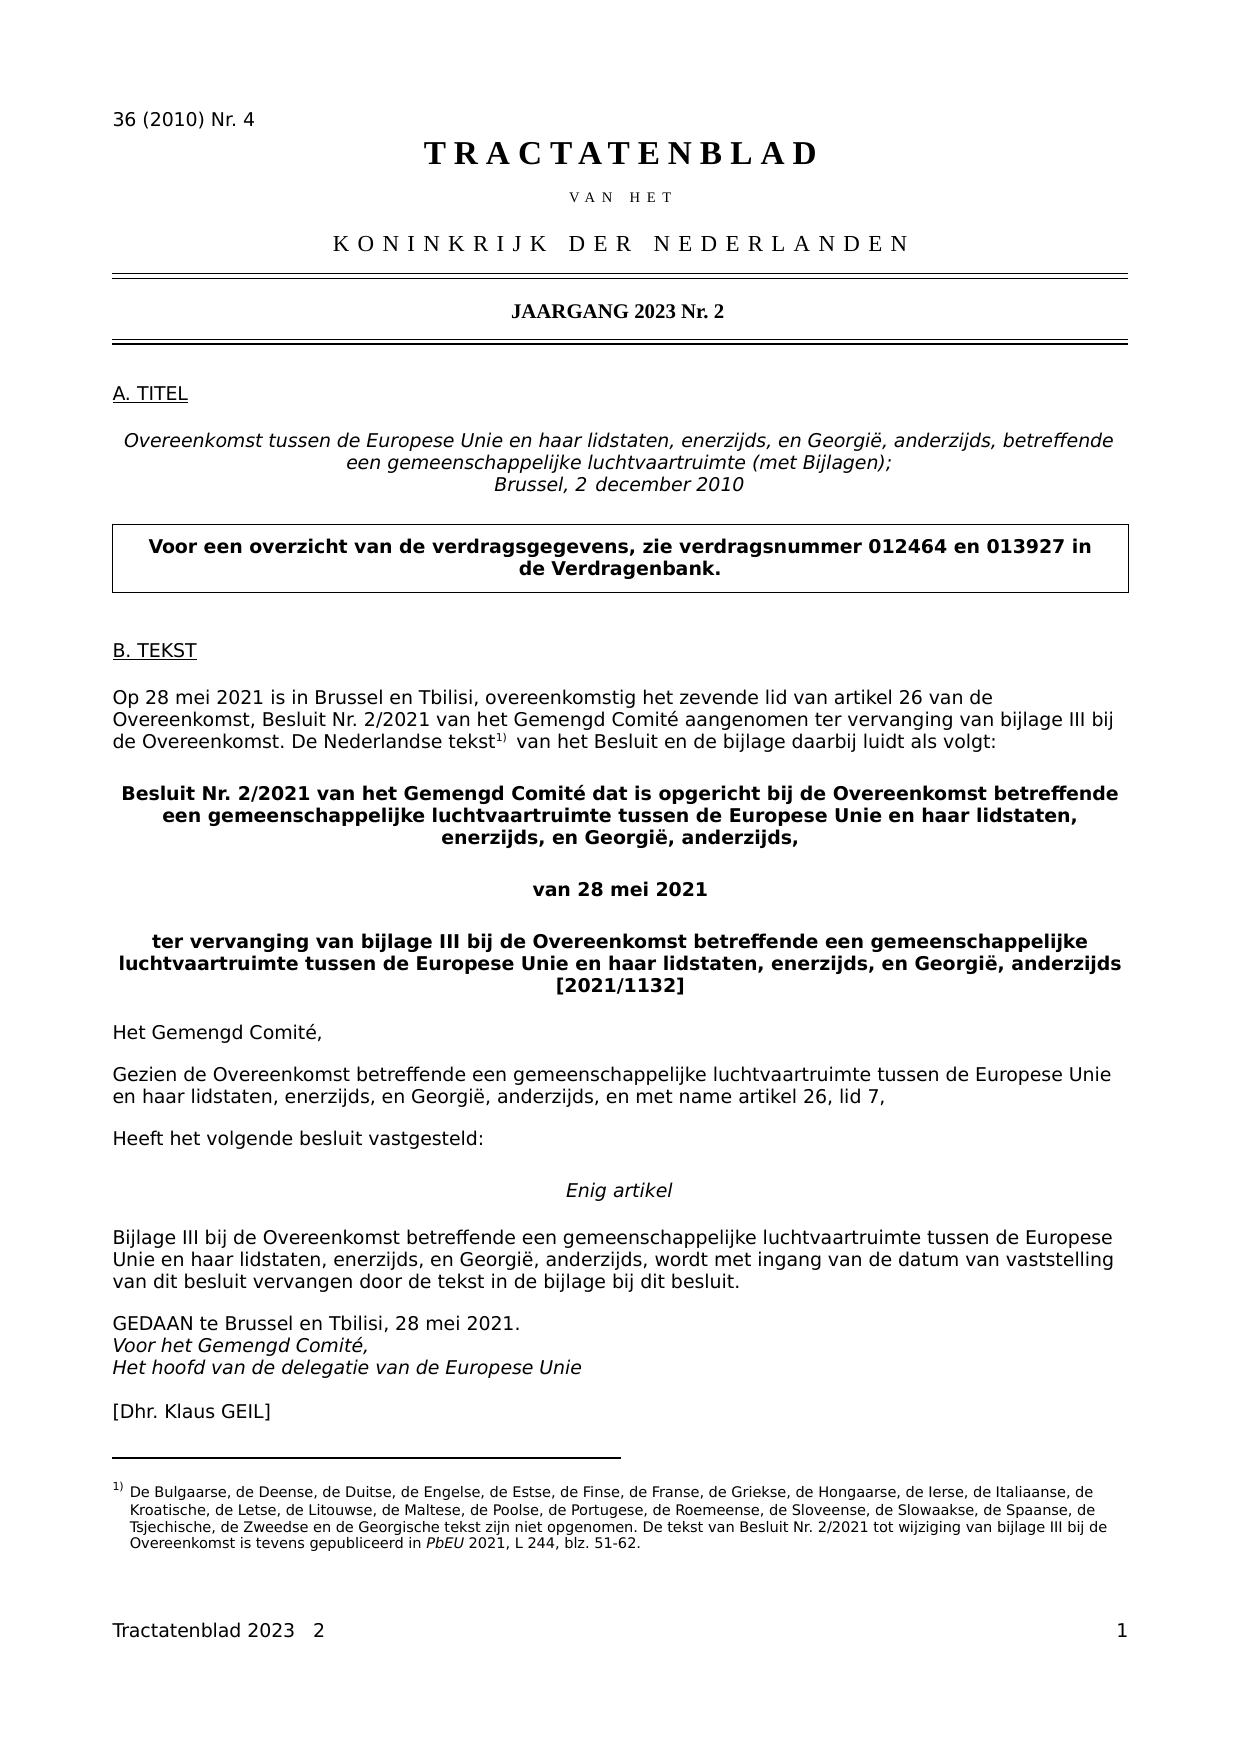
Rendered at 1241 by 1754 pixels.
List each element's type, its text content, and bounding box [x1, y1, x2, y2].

text Bijlage III bij de Overeenkomst betreffende een gemeenschappelijke luchtvaartruimte tussen de Europese Unie en haar lidstaten, enerzijds, en Georgië, anderzijds, wordt met ingang van de datum van vaststelling van dit besluit vervangen door de tekst in de bijlage bij dit besluit. [112, 1227, 1128, 1293]
text Heeft het volgende besluit vastgesteld: [112, 1128, 1128, 1150]
subtitle Besluit Nr. 2/2021 van het Gemengd Comité dat is opgericht bij de Overeenkomst betreffende een gemeenschappelijke luchtvaartruimte tussen de Europese Unie en haar lidstaten, enerzijds, en Georgië, anderzijds, [112, 783, 1128, 849]
text KONINKRIJK DER NEDERLANDEN [112, 229, 1128, 256]
text GEDAAN te Brussel en Tbilisi, 28 mei 2021. [112, 1313, 1128, 1335]
subtitle Enig artikel [112, 1180, 1128, 1202]
text Overeenkomst tussen de Europese Unie en haar lidstaten, enerzijds, en Georgië, anderzijds, betreffende een gemeenschappelijke luchtvaartruimte (met Bijlagen); [112, 430, 1128, 474]
subtitle van 28 mei 2021 [112, 879, 1128, 901]
text Voor het Gemengd Comité, Het hoofd van de delegatie van de Europese Unie [Dhr. Klaus GEIL] [112, 1335, 1128, 1423]
text Het Gemengd Comité, [112, 1022, 1128, 1044]
text Gezien de Overeenkomst betreffende een gemeenschappelijke luchtvaartruimte tussen de Europese Unie en haar lidstaten, enerzijds, en Georgië, anderzijds, en met name artikel 26, lid 7, [112, 1064, 1128, 1108]
text JAARGANG 2023 Nr. 2 [112, 299, 1128, 323]
subtitle ter vervanging van bijlage III bij de Overeenkomst betreffende een gemeenschappelijke luchtvaartruimte tussen de Europese Unie en haar lidstaten, enerzijds, en Georgië, anderzijds [2021/1132] [112, 931, 1128, 997]
text Brussel, 2 december 2010 [112, 474, 1128, 496]
text De Bulgaarse, de Deense, de Duitse, de Engelse, de Estse, de Finse, de Franse, de Griekse, de Hongaarse, de Ierse, de Italiaanse, de Kroatische, de Letse, de Litouwse, de Maltese, de Poolse, de Portugese, de Roemeense, de Sloveense, de Slowaakse, de Spaanse, de Tsjechische, de Zweedse en de Georgische tekst zijn niet opgenomen. De tekst van Besluit Nr. 2/2021 tot wijziging van bijlage III bij de Overeenkomst is tevens gepubliceerd in PbEU 2021, L 244, blz. 51-62. [112, 1479, 1128, 1552]
text 36 (2010) Nr. 4 [112, 109, 1128, 131]
text Op 28 mei 2021 is in Brussel en Tbilisi, overeenkomstig het zevende lid van artikel 26 van de Overeenkomst, Besluit Nr. 2/2021 van het Gemengd Comité aangenomen ter vervanging van bijlage III bij de Overeenkomst. De Nederlandse tekst van het Besluit en de bijlage daarbij luidt als volgt: [112, 687, 1128, 753]
text TRACTATENBLAD [112, 133, 1128, 172]
text VAN HET [112, 189, 1128, 206]
subtitle A. TITEL [112, 383, 1128, 405]
subtitle B. TEKST [112, 640, 1128, 662]
